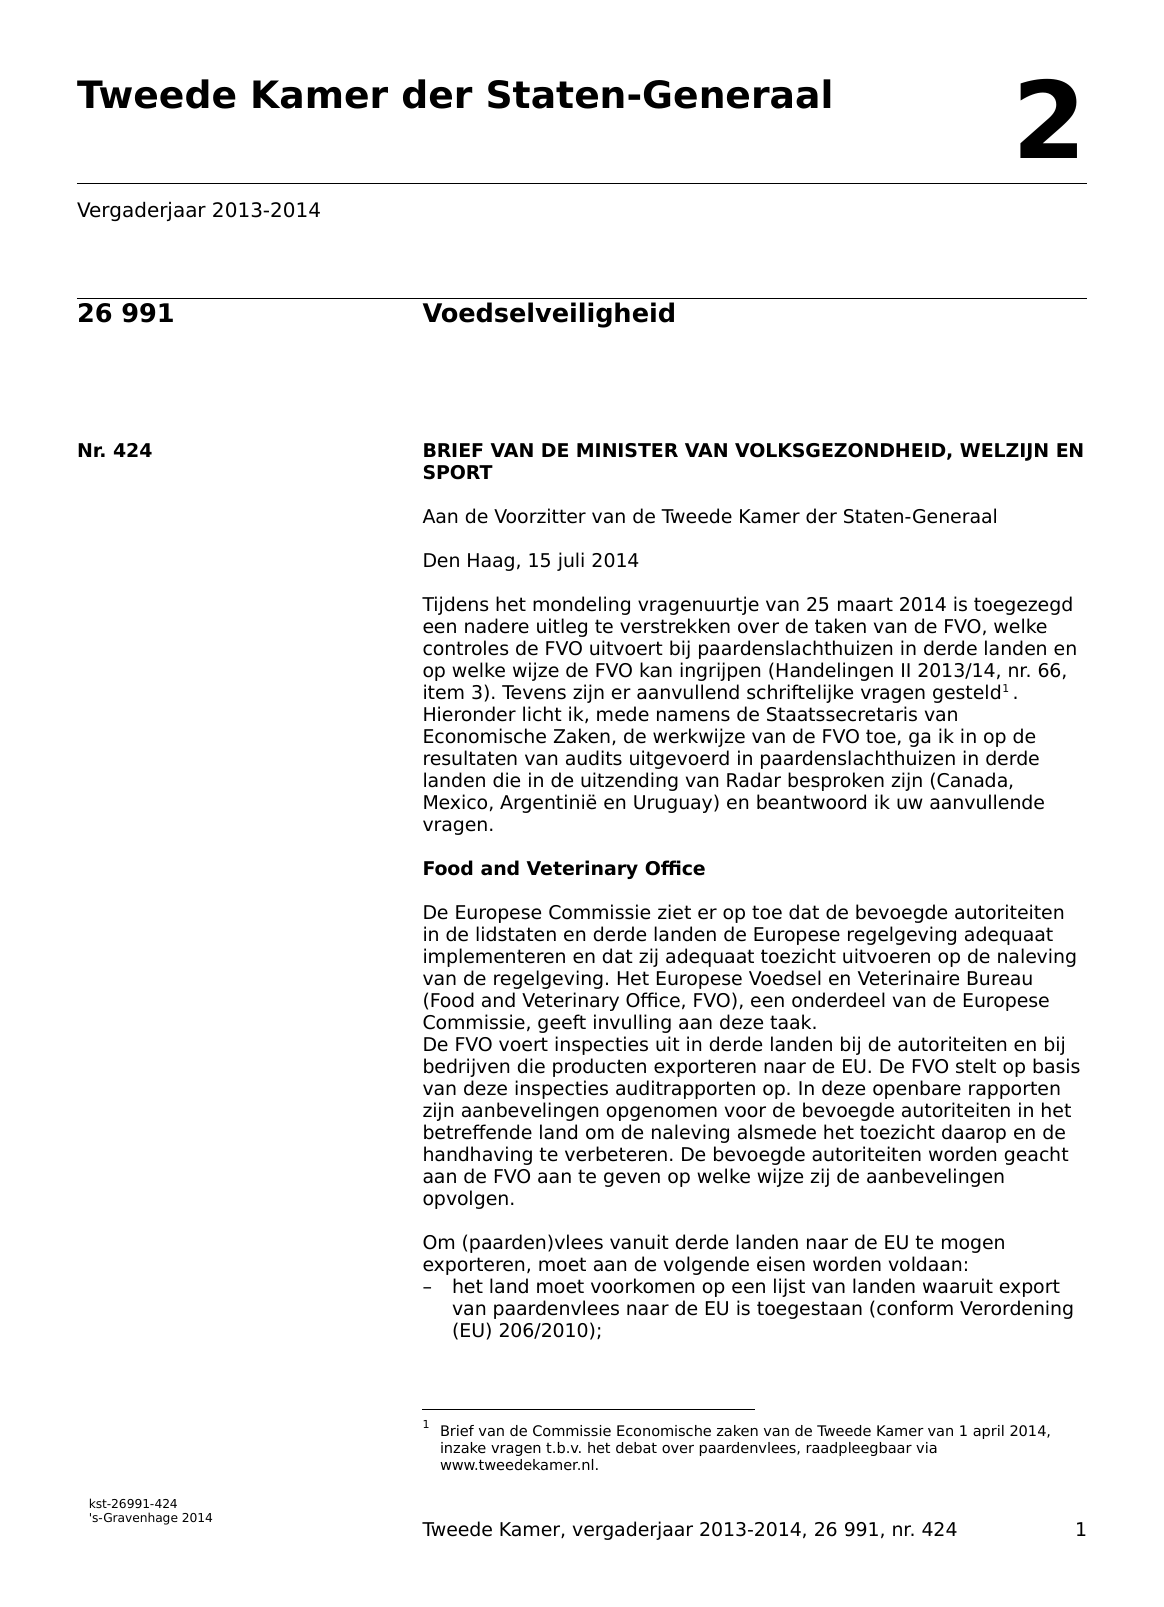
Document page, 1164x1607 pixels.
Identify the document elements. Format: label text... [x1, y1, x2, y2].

table_cell Vergaderjaar 2013-2014 [77, 184, 1087, 298]
text 's-Gravenhage 2014 [88, 1511, 323, 1525]
text Om (paarden)vlees vanuit derde landen naar de EU te mogen exporteren, moet aan de volgende eisen worden voldaan: [422, 1232, 1087, 1276]
text De Europese Commissie ziet er op toe dat de bevoegde autoriteiten in de lidstaten en derde landen de Europese regelgeving adequaat implementeren en dat zij adequaat toezicht uitvoeren op de naleving van de regelgeving. Het Europese Voedsel en Veterinaire Bureau (Food and Veterinary Office, FVO), een onderdeel van de Europese Commissie, geeft invulling aan deze taak. [422, 902, 1087, 1034]
table_header 2 [886, 59, 1087, 183]
table_header Tweede Kamer der Staten-Generaal [77, 59, 886, 183]
subtitle Food and Veterinary Office [422, 858, 1087, 880]
text Aan de Voorzitter van de Tweede Kamer der Staten-Generaal [422, 506, 1087, 528]
text kst-26991-424 [88, 1497, 323, 1511]
text Tijdens het mondeling vragenuurtje van 25 maart 2014 is toegezegd een nadere uitleg te verstrekken over de taken van de FVO, welke controles de FVO uitvoert bij paardenslachthuizen in derde landen en op welke wijze de FVO kan ingrijpen (Handelingen II 2013/14, nr. 66, item 3). Tevens zijn er aanvullend schriftelijke vragen gesteld. Hieronder licht ik, mede namens de Staatssecretaris van Economische Zaken, de werkwijze van de FVO toe, ga ik in op de resultaten van audits uitgevoerd in paardenslachthuizen in derde landen die in de uitzending van Radar besproken zijn (Canada, Mexico, Argentinië en Uruguay) en beantwoord ik uw aanvullende vragen. [422, 594, 1087, 836]
text Brief van de Commissie Economische zaken van de Tweede Kamer van 1 april 2014, inzake vragen t.b.v. het debat over paardenvlees, raadpleegbaar via www.tweedekamer.nl. [422, 1418, 1087, 1474]
text Den Haag, 15 juli 2014 [422, 550, 1087, 572]
subtitle Nr. 424 BRIEF VAN DE MINISTER VAN VOLKSGEZONDHEID, WELZIJN EN SPORT [77, 440, 1087, 484]
text De FVO voert inspecties uit in derde landen bij de autoriteiten en bij bedrijven die producten exporteren naar de EU. De FVO stelt op basis van deze inspecties auditrapporten op. In deze openbare rapporten zijn aanbevelingen opgenomen voor de bevoegde autoriteiten in het betreffende land om de naleving alsmede het toezicht daarop en de handhaving te verbeteren. De bevoegde autoriteiten worden geacht aan de FVO aan te geven op welke wijze zij de aanbevelingen opvolgen. [422, 1034, 1087, 1210]
subtitle 26 991 Voedselveiligheid [77, 299, 1087, 329]
text – het land moet voorkomen op een lijst van landen waaruit export van paardenvlees naar de EU is toegestaan (conform Verordening (EU) 206/2010); [422, 1276, 1087, 1342]
